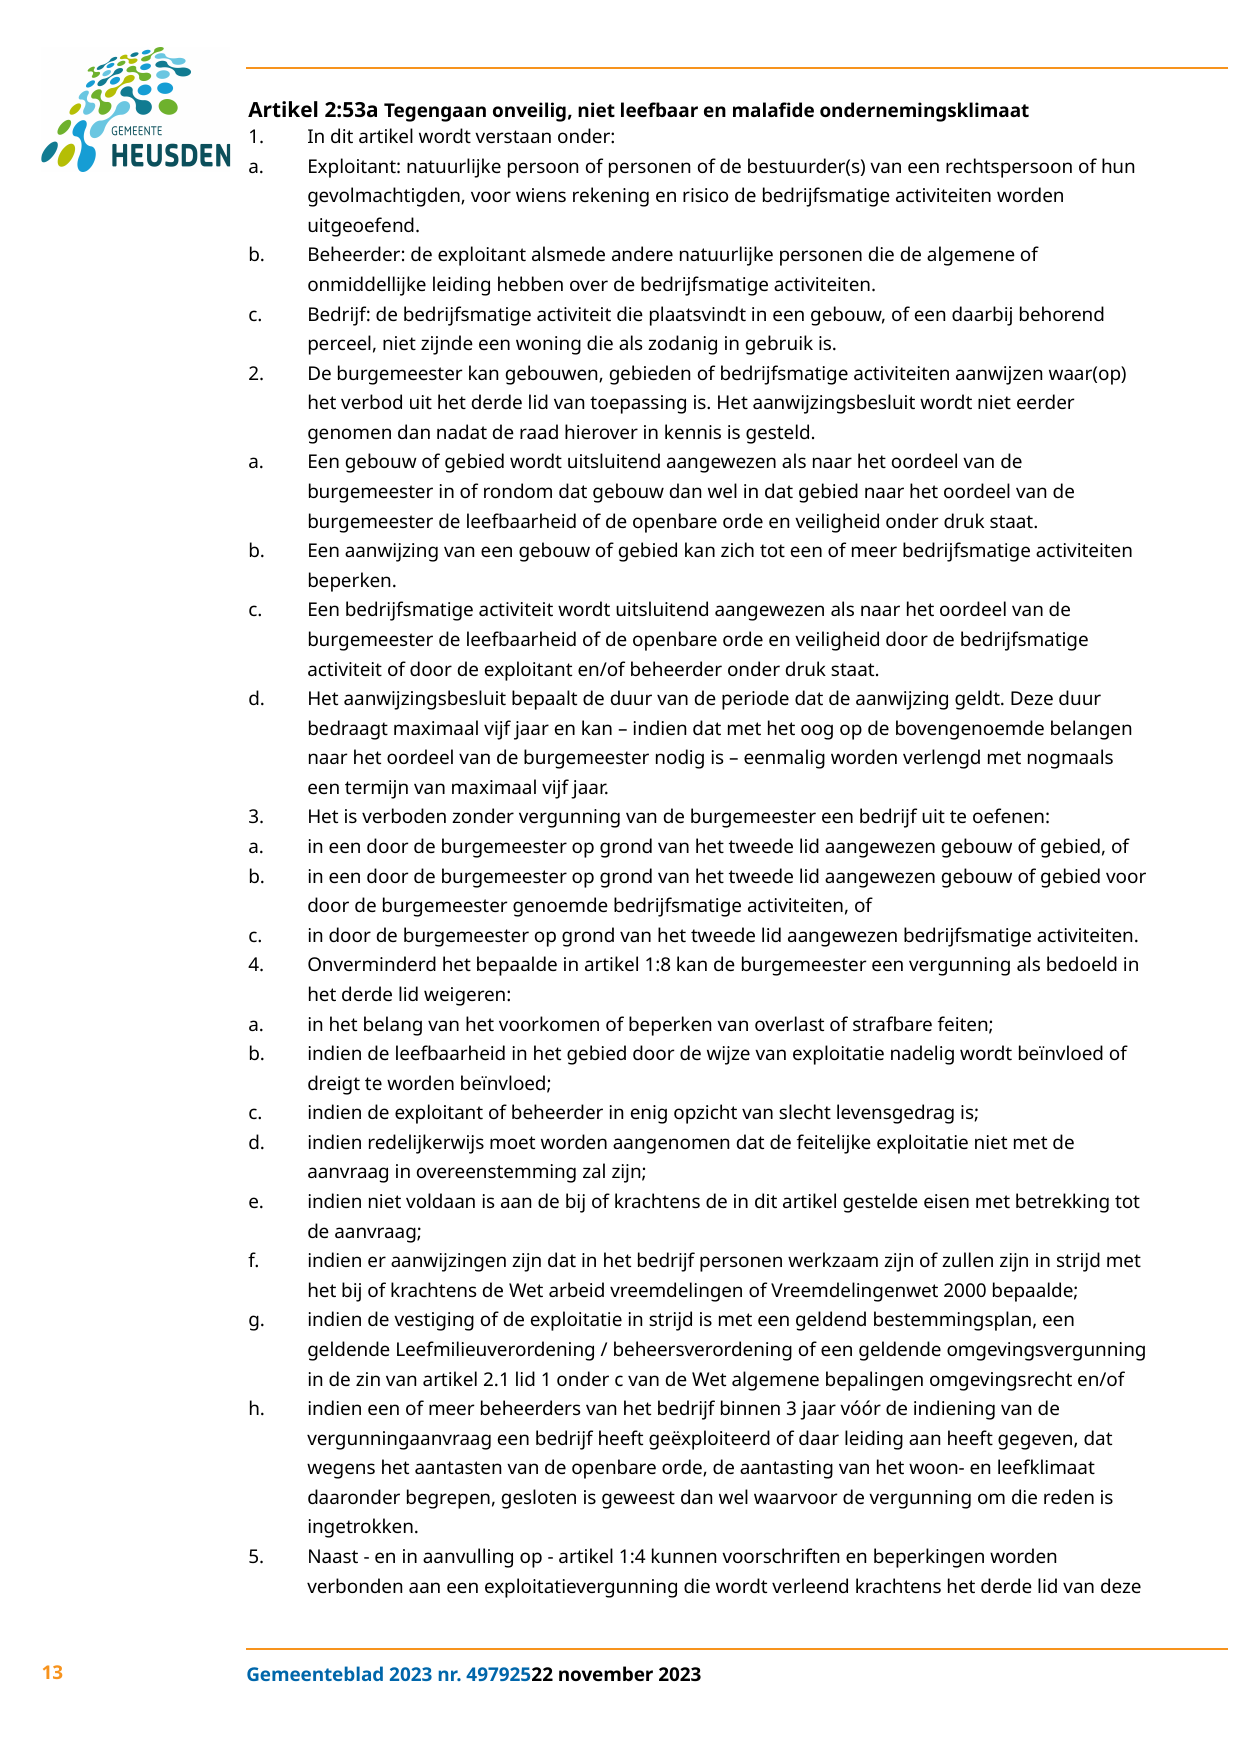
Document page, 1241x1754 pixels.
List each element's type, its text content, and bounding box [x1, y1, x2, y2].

list indien niet voldaan is aan de bij of krachtens de in dit artikel gestelde eisen met betrekking tot de aanvraag; [248, 1188, 1152, 1243]
list indien er aanwijzingen zijn dat in het bedrijf personen werkzaam zijn of zullen zijn in strijd met het bij of krachtens de Wet arbeid vreemdelingen of Vreemdelingenwet 2000 bepaalde; [248, 1247, 1152, 1303]
list indien de exploitant of beheerder in enig opzicht van slecht levensgedrag is; [248, 1099, 1152, 1125]
list Beheerder: de exploitant alsmede andere natuurlijke personen die de algemene of onmiddellijke leiding hebben over de bedrijfsmatige activiteiten. [248, 242, 1152, 297]
list Een gebouw of gebied wordt uitsluitend aangewezen als naar het oordeel van de burgemeester in of rondom dat gebouw dan wel in dat gebied naar het oordeel van de burgemeester de leefbaarheid of de openbare orde en veiligheid onder druk staat. [248, 449, 1152, 533]
list in een door de burgemeester op grond van het tweede lid aangewezen gebouw of gebied voor door de burgemeester genoemde bedrijfsmatige activiteiten, of [248, 863, 1152, 918]
list Naast - en in aanvulling op - artikel 1:4 kunnen voorschriften en beperkingen worden verbonden aan een exploitatievergunning die wordt verleend krachtens het derde lid van deze [248, 1543, 1152, 1598]
picture [41, 47, 231, 172]
list Bedrijf: de bedrijfsmatige activiteit die plaatsvindt in een gebouw, of een daarbij behorend perceel, niet zijnde een woning die als zodanig in gebruik is. [248, 301, 1152, 356]
list indien de leefbaarheid in het gebied door de wijze van exploitatie nadelig wordt beïnvloed of dreigt te worden beïnvloed; [248, 1040, 1152, 1096]
list indien redelijkerwijs moet worden aangenomen dat de feitelijke exploitatie niet met de aanvraag in overeenstemming zal zijn; [248, 1129, 1152, 1184]
list De burgemeester kan gebouwen, gebieden of bedrijfsmatige activiteiten aanwijzen waar(op) het verbod uit het derde lid van toepassing is. Het aanwijzingsbesluit wordt niet eerder genomen dan nadat de raad hierover in kennis is gesteld. [248, 360, 1152, 445]
list in het belang van het voorkomen of beperken van overlast of strafbare feiten; [248, 1011, 1152, 1036]
list indien de vestiging of de exploitatie in strijd is met een geldend bestemmingsplan, een geldende Leefmilieuverordening / beheersverordening of een geldende omgevingsvergunning in de zin van artikel 2.1 lid 1 onder c van de Wet algemene bepalingen omgevingsrecht en/of [248, 1307, 1152, 1391]
list indien een of meer beheerders van het bedrijf binnen 3 jaar vóór de indiening van de vergunningaanvraag een bedrijf heeft geëxploiteerd of daar leiding aan heeft gegeven, dat wegens het aantasten van de openbare orde, de aantasting van het woon- en leefklimaat daaronder begrepen, gesloten is geweest dan wel waarvoor de vergunning om die reden is ingetrokken. [248, 1395, 1152, 1539]
list Exploitant: natuurlijke persoon of personen of de bestuurder(s) van een rechtspersoon of hun gevolmachtigden, voor wiens rekening en risico de bedrijfsmatige activiteiten worden uitgeoefend. [248, 153, 1152, 238]
text Artikel 2:53a Tegengaan onveilig, niet leefbaar en malafide ondernemingsklimaat [248, 95, 1152, 123]
list in een door de burgemeester op grond van het tweede lid aangewezen gebouw of gebied, of [248, 833, 1152, 859]
list Een aanwijzing van een gebouw of gebied kan zich tot een of meer bedrijfsmatige activiteiten beperken. [248, 537, 1152, 593]
list in door de burgemeester op grond van het tweede lid aangewezen bedrijfsmatige activiteiten. [248, 922, 1152, 948]
list Het is verboden zonder vergunning van de burgemeester een bedrijf uit te oefenen: [248, 804, 1152, 829]
list In dit artikel wordt verstaan onder: [248, 123, 1152, 149]
list Onverminderd het bepaalde in artikel 1:8 kan de burgemeester een vergunning als bedoeld in het derde lid weigeren: [248, 952, 1152, 1007]
list Het aanwijzingsbesluit bepaalt de duur van de periode dat de aanwijzing geldt. Deze duur bedraagt maximaal vijf jaar en kan – indien dat met het oog op de bovengenoemde belangen naar het oordeel van de burgemeester nodig is – eenmalig worden verlengd met nogmaals een termijn van maximaal vijf jaar. [248, 685, 1152, 800]
list Een bedrijfsmatige activiteit wordt uitsluitend aangewezen als naar het oordeel van de burgemeester de leefbaarheid of de openbare orde en veiligheid door de bedrijfsmatige activiteit of door de exploitant en/of beheerder onder druk staat. [248, 597, 1152, 681]
